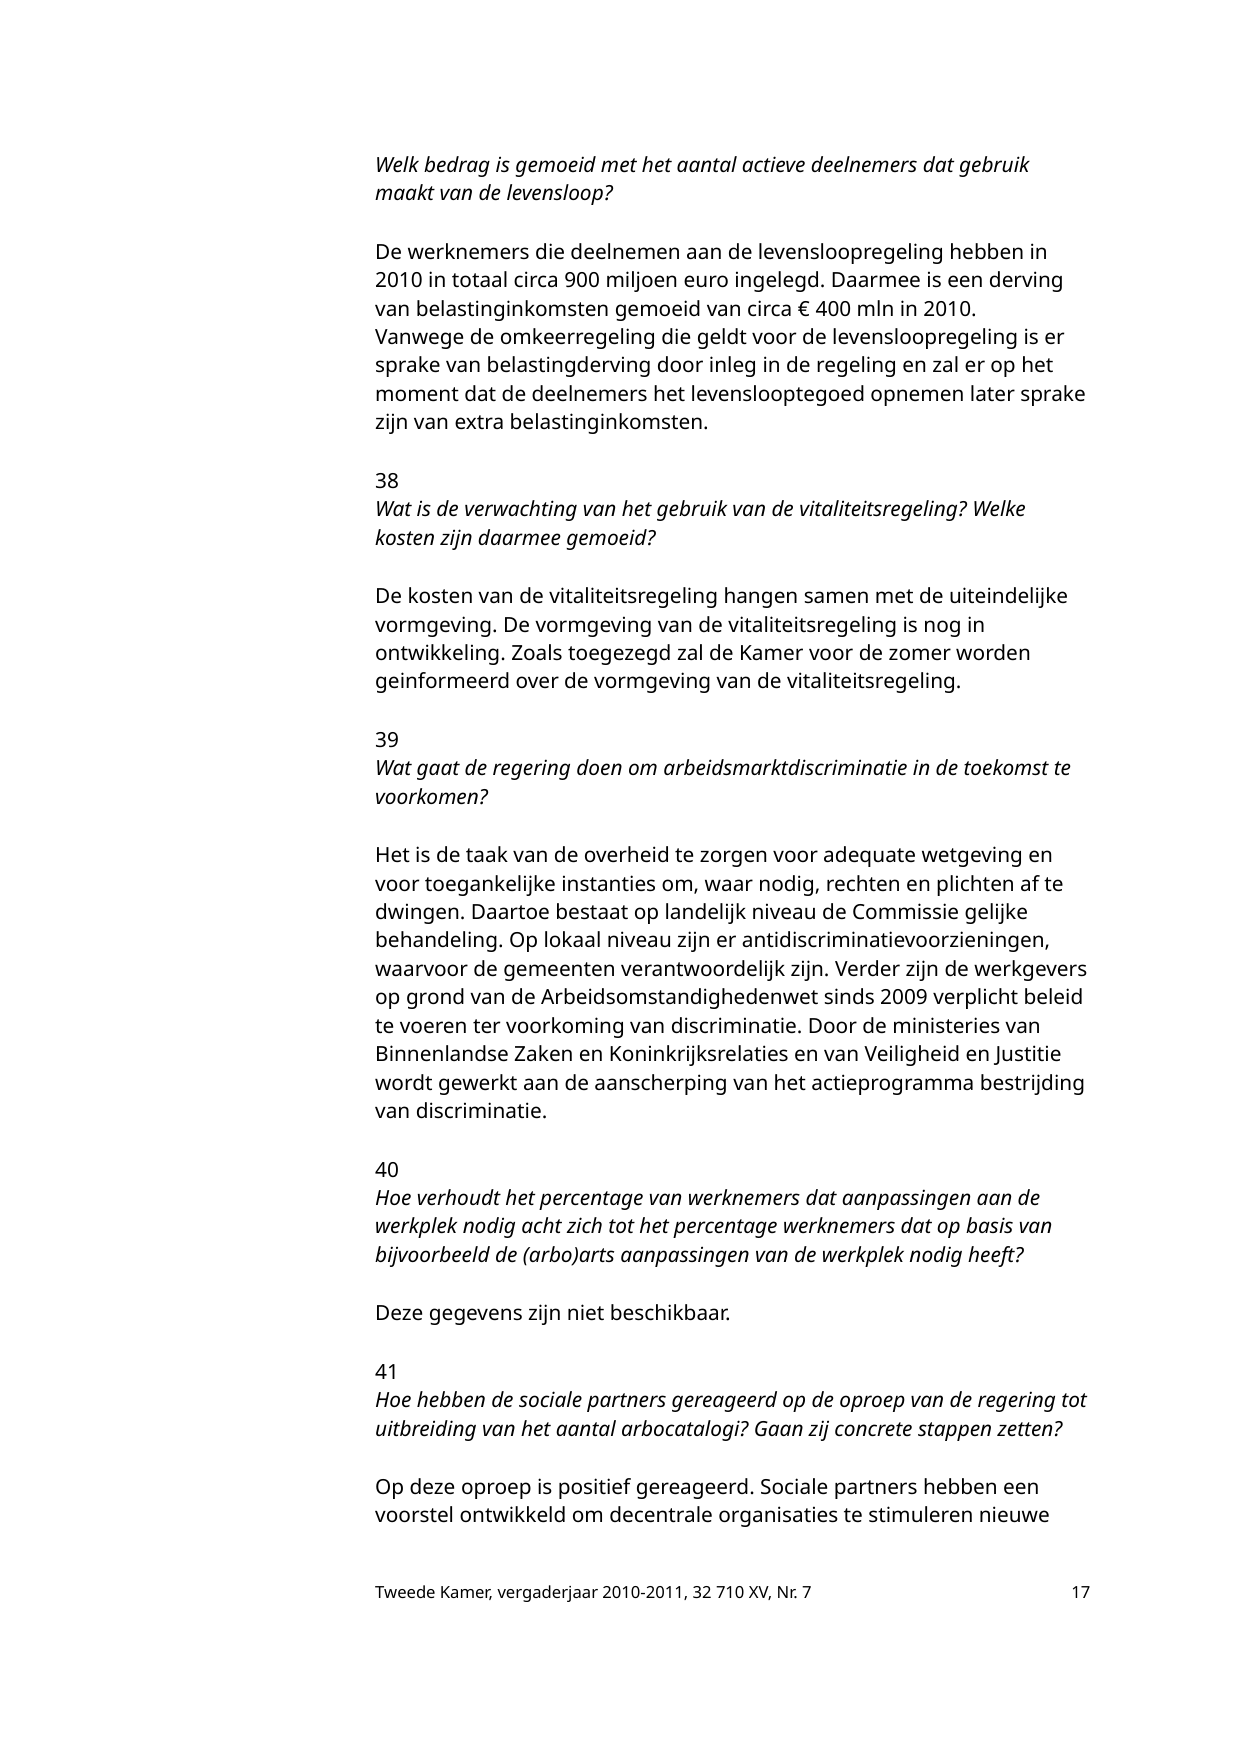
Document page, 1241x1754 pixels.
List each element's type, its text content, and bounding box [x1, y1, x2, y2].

text 38 [375, 466, 1090, 494]
text Welk bedrag is gemoeid met het aantal actieve deelnemers dat gebruik maakt van de levensloop? [375, 150, 1090, 207]
text 40 [375, 1155, 1090, 1183]
text 39 [375, 725, 1090, 753]
text 41 [375, 1357, 1090, 1385]
text Het is de taak van de overheid te zorgen voor adequate wetgeving en voor toegankelijke instanties om, waar nodig, rechten en plichten af te dwingen. Daartoe bestaat op landelijk niveau de Commissie gelijke behandeling. Op lokaal niveau zijn er antidiscriminatievoorzieningen, waarvoor de gemeenten verantwoordelijk zijn. Verder zijn de werkgevers op grond van de Arbeidsomstandighedenwet sinds 2009 verplicht beleid te voeren ter voorkoming van discriminatie. Door de ministeries van Binnenlandse Zaken en Koninkrijksrelaties en van Veiligheid en Justitie wordt gewerkt aan de aanscherping van het actieprogramma bestrijding van discriminatie. [375, 840, 1090, 1125]
text Wat gaat de regering doen om arbeidsmarktdiscriminatie in de toekomst te voorkomen? [375, 753, 1090, 810]
text Hoe hebben de sociale partners gereageerd op de oproep van de regering tot uitbreiding van het aantal arbocatalogi? Gaan zij concrete stappen zetten? [375, 1385, 1090, 1442]
text Deze gegevens zijn niet beschikbaar. [375, 1298, 1090, 1327]
text Wat is de verwachting van het gebruik van de vitaliteitsregeling? Welke kosten zijn daarmee gemoeid? [375, 494, 1090, 551]
text Vanwege de omkeerregeling die geldt voor de levensloopregeling is er sprake van belastingderving door inleg in de regeling en zal er op het moment dat de deelnemers het levenslooptegoed opnemen later sprake zijn van extra belastinginkomsten. [375, 322, 1090, 436]
text Hoe verhoudt het percentage van werknemers dat aanpassingen aan de werkplek nodig acht zich tot het percentage werknemers dat op basis van bijvoorbeeld de (arbo)arts aanpassingen van de werkplek nodig heeft? [375, 1183, 1090, 1268]
text De werknemers die deelnemen aan de levensloopregeling hebben in 2010 in totaal circa 900 miljoen euro ingelegd. Daarmee is een derving van belastinginkomsten gemoeid van circa € 400 mln in 2010. [375, 237, 1090, 322]
text De kosten van de vitaliteitsregeling hangen samen met de uiteindelijke vormgeving. De vormgeving van de vitaliteitsregeling is nog in ontwikkeling. Zoals toegezegd zal de Kamer voor de zomer worden geinformeerd over de vormgeving van de vitaliteitsregeling. [375, 581, 1090, 695]
text Op deze oproep is positief gereageerd. Sociale partners hebben een voorstel ontwikkeld om decentrale organisaties te stimuleren nieuwe [375, 1472, 1090, 1529]
